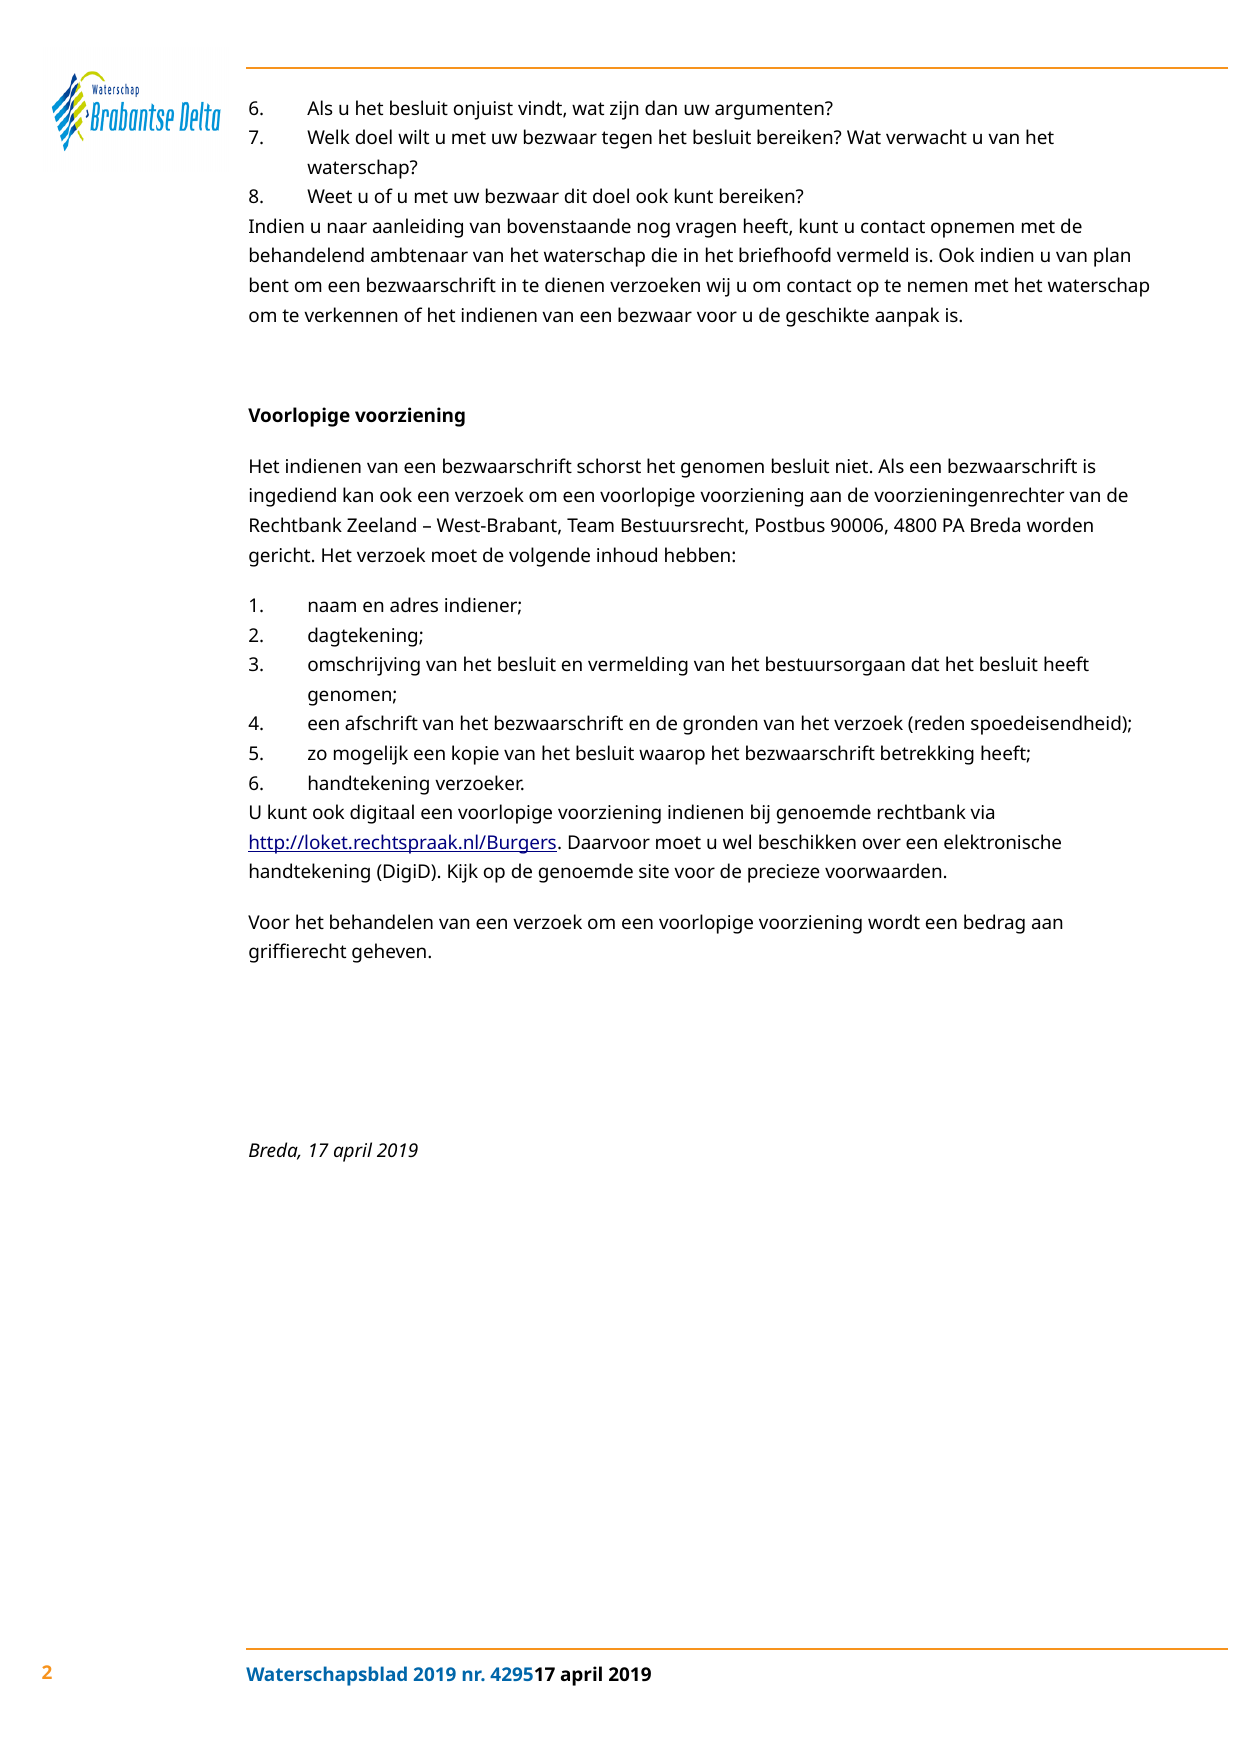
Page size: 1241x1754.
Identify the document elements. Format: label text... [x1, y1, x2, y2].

list dagtekening; [248, 622, 1152, 648]
text Breda, 17 april 2019 [248, 1138, 1152, 1163]
list naam en adres indiener; [248, 592, 1152, 618]
text Voor het behandelen van een verzoek om een voorlopige voorziening wordt een bedrag aan griffierecht geheven. [248, 909, 1152, 964]
list Weet u of u met uw bezwaar dit doel ook kunt bereiken? [248, 183, 1152, 209]
list zo mogelijk een kopie van het besluit waarop het bezwaarschrift betrekking heeft; [248, 740, 1152, 766]
list Welk doel wilt u met uw bezwaar tegen het besluit bereiken? Wat verwacht u van het waterschap? [248, 124, 1152, 180]
text Indien u naar aanleiding van bovenstaande nog vragen heeft, kunt u contact opnemen met de behandelend ambtenaar van het waterschap die in het briefhoofd vermeld is. Ook indien u van plan bent om een bezwaarschrift in te dienen verzoeken wij u om contact op te nemen met het waterschap om te verkennen of het indienen van een bezwaar voor u de geschikte aanpak is. [248, 213, 1152, 328]
text Het indienen van een bezwaarschrift schorst het genomen besluit niet. Als een bezwaarschrift is ingediend kan ook een verzoek om een voorlopige voorziening aan de voorzieningenrechter van de Rechtbank Zeeland – West-Brabant, Team Bestuursrecht, Postbus 90006, 4800 PA Breda worden gericht. Het verzoek moet de volgende inhoud hebben: [248, 453, 1152, 568]
text U kunt ook digitaal een voorlopige voorziening indienen bij genoemde rechtbank via http://loket.rechtspraak.nl/Burgers. Daarvoor moet u wel beschikken over een elektronische handtekening (DigiD). Kijk op de genoemde site voor de precieze voorwaarden. [248, 799, 1152, 884]
list omschrijving van het besluit en vermelding van het bestuursorgaan dat het besluit heeft genomen; [248, 651, 1152, 707]
picture [41, 47, 231, 172]
list Als u het besluit onjuist vindt, wat zijn dan uw argumenten? [248, 95, 1152, 121]
list een afschrift van het bezwaarschrift en de gronden van het verzoek (reden spoedeisendheid); [248, 711, 1152, 736]
text Voorlopige voorziening [248, 403, 1152, 428]
list handtekening verzoeker. [248, 770, 1152, 796]
